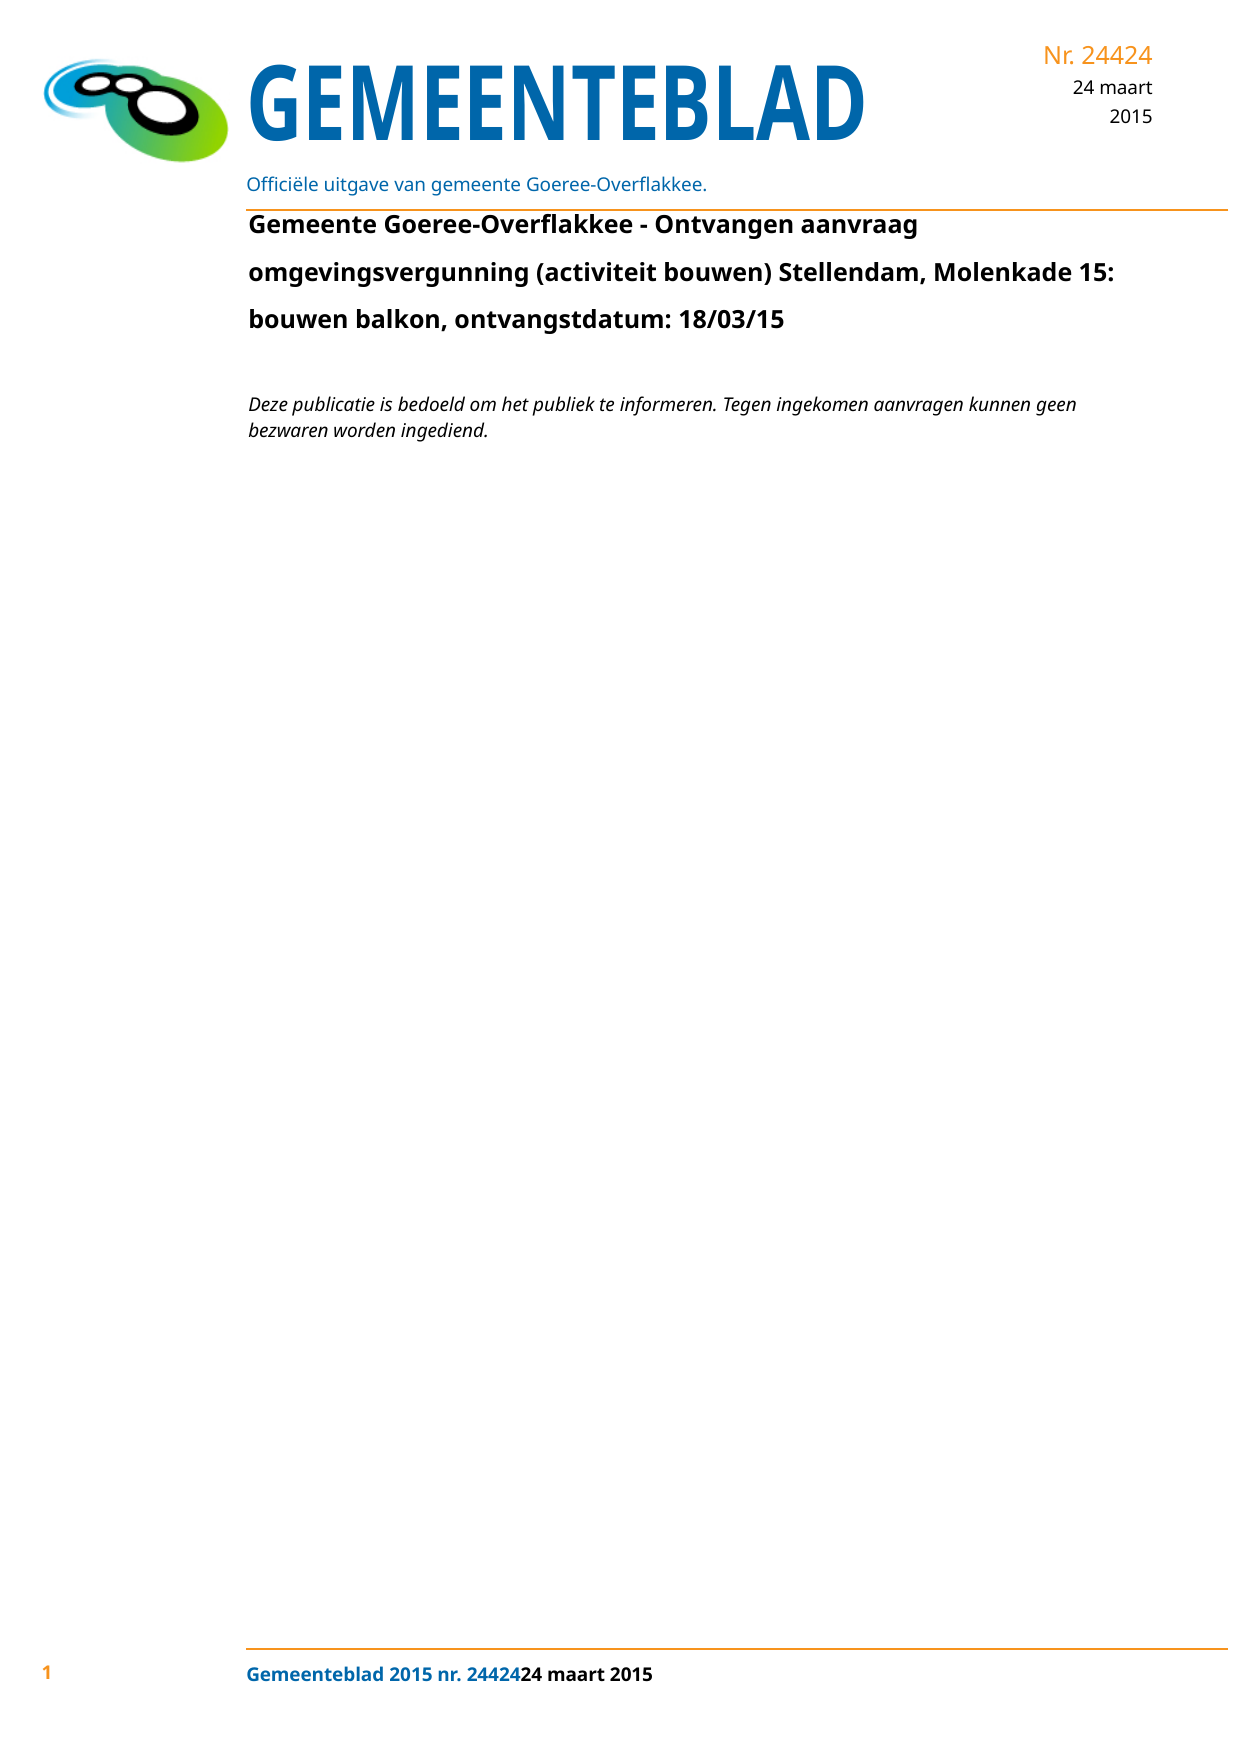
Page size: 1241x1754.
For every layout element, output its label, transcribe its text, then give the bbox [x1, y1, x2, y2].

text Deze publicatie is bedoeld om het publiek te informeren. Tegen ingekomen aanvragen kunnen geen bezwaren worden ingediend. [248, 391, 1152, 443]
text Gemeente Goeree-Overflakkee - Ontvangen aanvraag omgevingsvergunning (activiteit bouwen) Stellendam, Molenkade 15: bouwen balkon, ontvangstdatum: 18/03/15 [248, 211, 1152, 336]
picture [41, 47, 231, 172]
